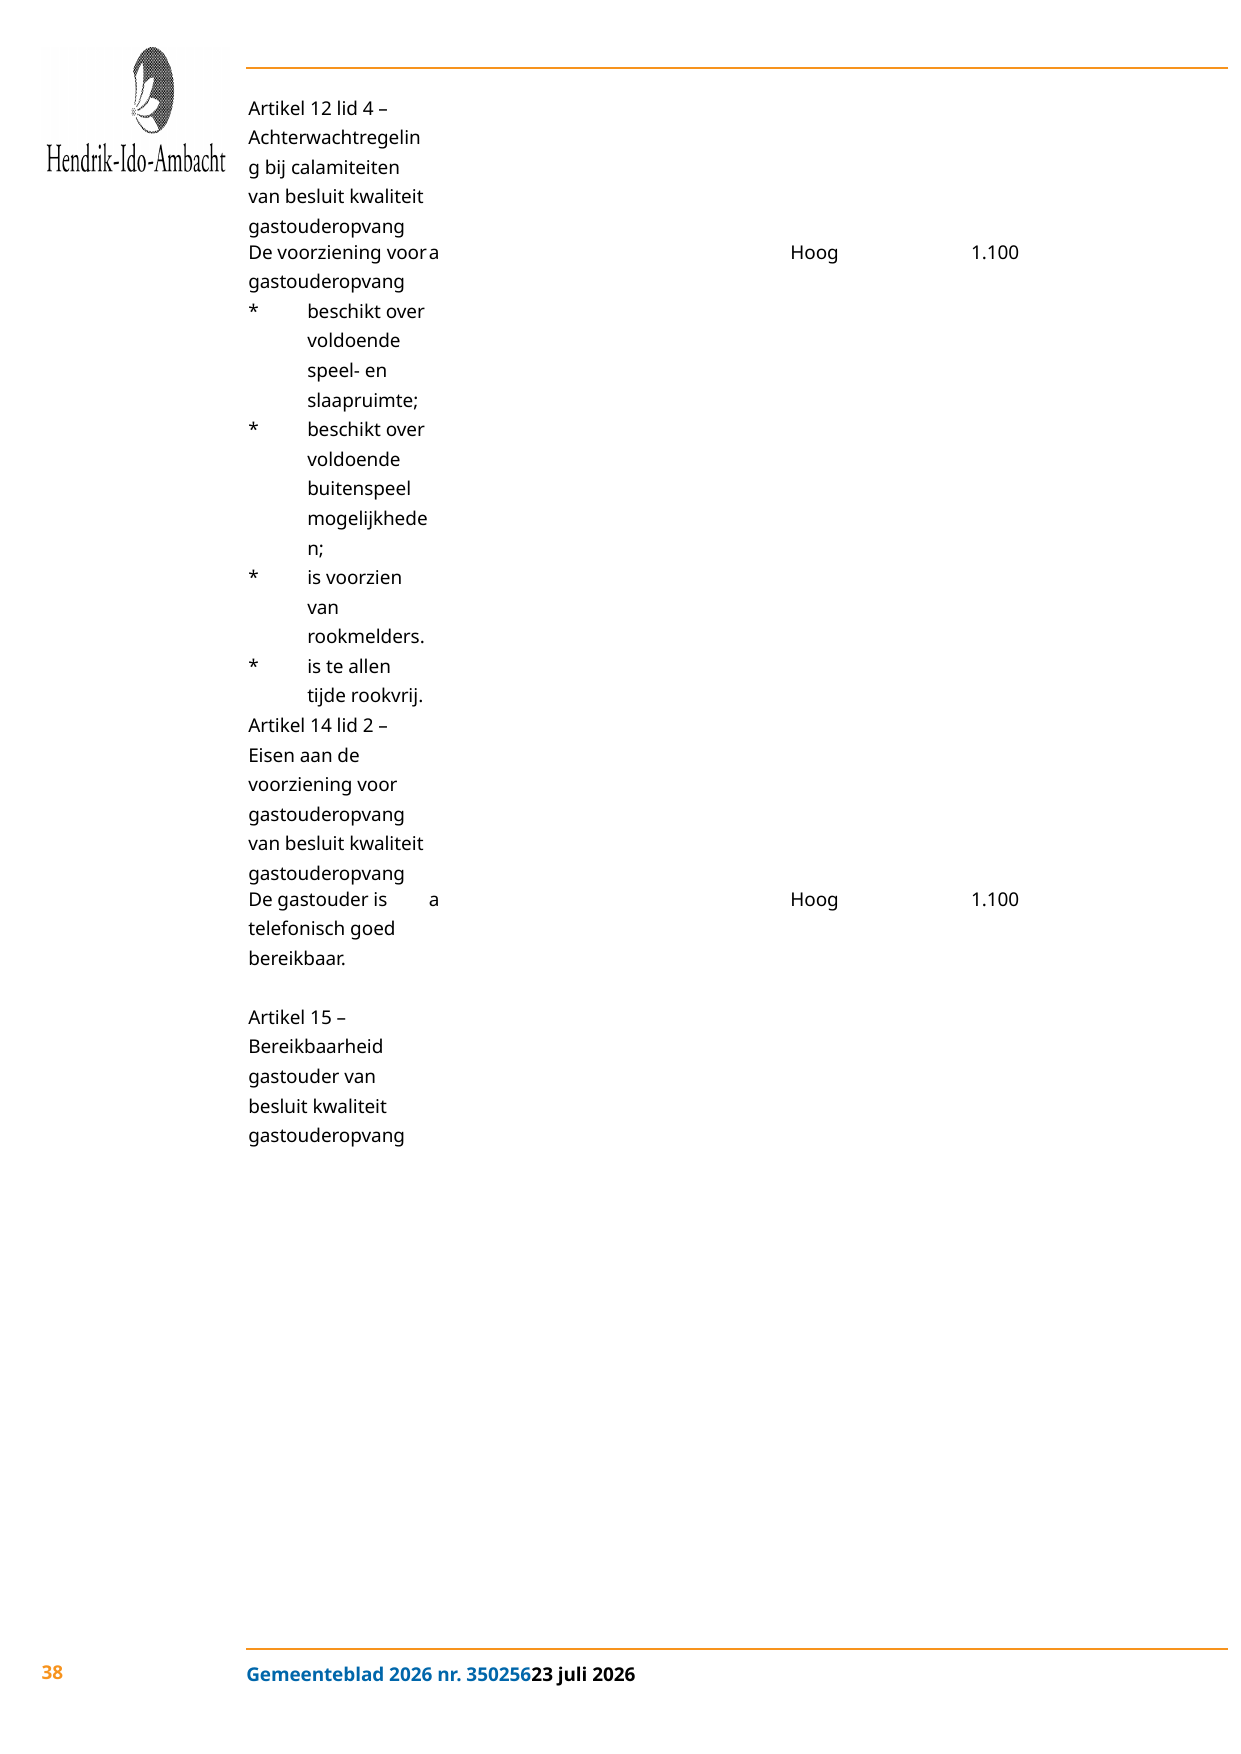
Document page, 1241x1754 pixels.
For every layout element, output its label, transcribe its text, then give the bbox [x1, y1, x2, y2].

table_cell a [429, 886, 790, 1148]
table_cell a [429, 239, 790, 886]
table_cell De voorziening voor gastouderopvang beschikt over voldoende speel- en slaapruimte; beschikt over voldoende buitenspeelmogelijkheden; is voorzien van rookmelders. is te allen tijde rookvrij. Artikel 14 lid 2 – Eisen aan de voorziening voor gastouderopvang van besluit kwaliteit gastouderopvang [248, 239, 429, 886]
table_cell [971, 95, 1152, 239]
table_cell Artikel 12 lid 4 – Achterwachtregeling bij calamiteiten van besluit kwaliteit gastouderopvang [248, 95, 429, 239]
table_cell Hoog [790, 886, 971, 1148]
table_cell 1.100 [971, 886, 1152, 1148]
table_cell Hoog [790, 239, 971, 886]
picture [41, 47, 231, 172]
table_cell [429, 95, 790, 239]
table_cell De gastouder is telefonisch goed bereikbaar. Artikel 15 – Bereikbaarheid gastouder van besluit kwaliteit gastouderopvang [248, 886, 429, 1148]
table_cell 1.100 [971, 239, 1152, 886]
table_cell [790, 95, 971, 239]
